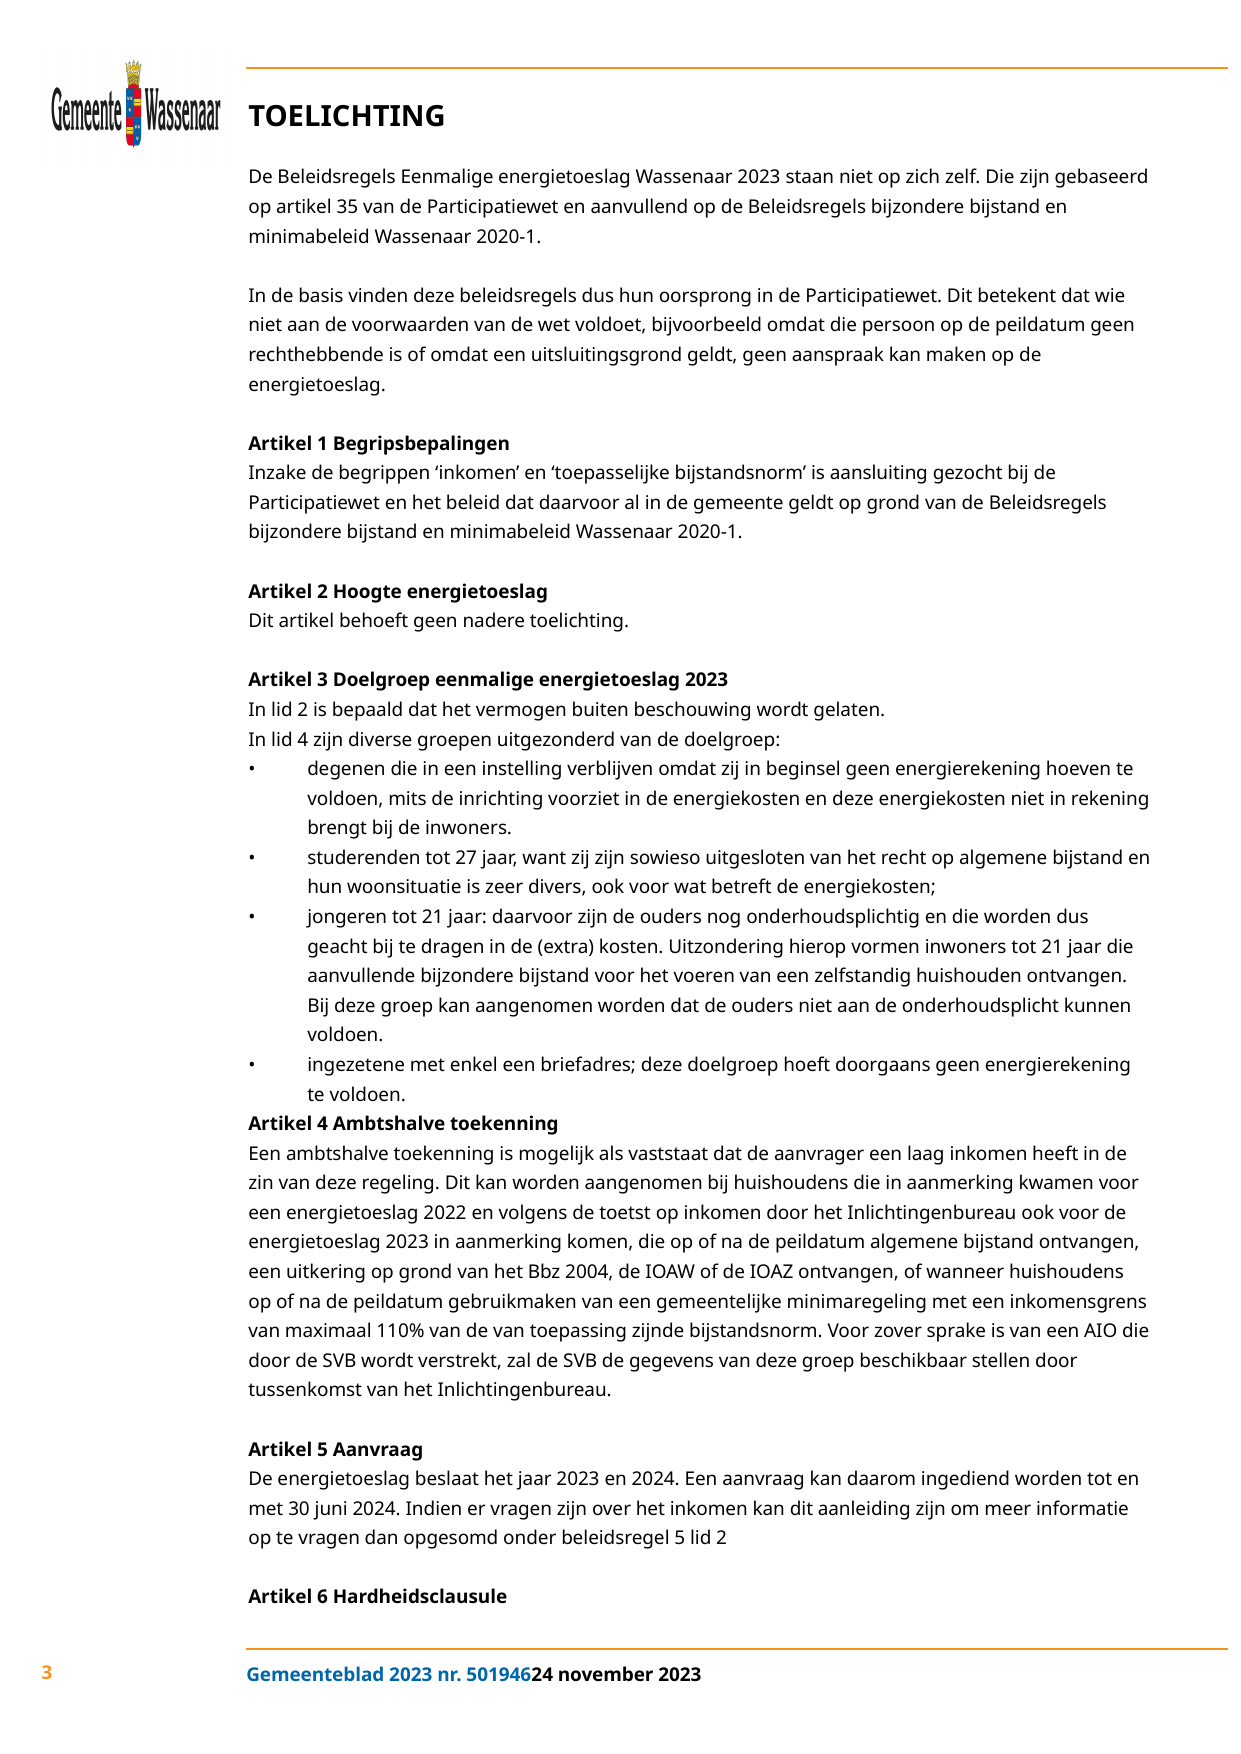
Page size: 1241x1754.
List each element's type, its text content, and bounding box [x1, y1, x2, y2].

list ingezetene met enkel een briefadres; deze doelgroep hoeft doorgaans geen energierekening te voldoen. [248, 1051, 1152, 1106]
list jongeren tot 21 jaar: daarvoor zijn de ouders nog onderhoudsplichtig en die worden dus geacht bij te dragen in de (extra) kosten. Uitzondering hierop vormen inwoners tot 21 jaar die aanvullende bijzondere bijstand voor het voeren van een zelfstandig huishouden ontvangen. Bij deze groep kan aangenomen worden dat de ouders niet aan de onderhoudsplicht kunnen voldoen. [248, 903, 1152, 1047]
text Dit artikel behoeft geen nadere toelichting. [248, 607, 1152, 633]
text Artikel 3 Doelgroep eenmalige energietoeslag 2023 [248, 667, 1152, 692]
list degenen die in een instelling verblijven omdat zij in beginsel geen energierekening hoeven te voldoen, mits de inrichting voorziet in de energiekosten en deze energiekosten niet in rekening brengt bij de inwoners. [248, 755, 1152, 840]
text Artikel 4 Ambtshalve toekenning [248, 1110, 1152, 1136]
text In lid 2 is bepaald dat het vermogen buiten beschouwing wordt gelaten. [248, 696, 1152, 722]
text In lid 4 zijn diverse groepen uitgezonderd van de doelgroep: [248, 726, 1152, 751]
text TOELICHTING [248, 95, 1152, 134]
picture [41, 47, 231, 172]
text De Beleidsregels Eenmalige energietoeslag Wassenaar 2023 staan niet op zich zelf. Die zijn gebaseerd op artikel 35 van de Participatiewet en aanvullend op de Beleidsregels bijzondere bijstand en minimabeleid Wassenaar 2020-1. [248, 164, 1152, 248]
text Artikel 1 Begripsbepalingen [248, 430, 1152, 456]
text Artikel 2 Hoogte energietoeslag [248, 578, 1152, 603]
text Inzake de begrippen ‘inkomen’ en ‘toepasselijke bijstandsnorm’ is aansluiting gezocht bij de Participatiewet en het beleid dat daarvoor al in de gemeente geldt op grond van de Beleidsregels bijzondere bijstand en minimabeleid Wassenaar 2020-1. [248, 459, 1152, 544]
text Artikel 5 Aanvraag [248, 1436, 1152, 1461]
text De energietoeslag beslaat het jaar 2023 en 2024. Een aanvraag kan daarom ingediend worden tot en met 30 juni 2024. Indien er vragen zijn over het inkomen kan dit aanleiding zijn om meer informatie op te vragen dan opgesomd onder beleidsregel 5 lid 2 [248, 1465, 1152, 1550]
text Een ambtshalve toekenning is mogelijk als vaststaat dat de aanvrager een laag inkomen heeft in de zin van deze regeling. Dit kan worden aangenomen bij huishoudens die in aanmerking kwamen voor een energietoeslag 2022 en volgens de toetst op inkomen door het Inlichtingenbureau ook voor de energietoeslag 2023 in aanmerking komen, die op of na de peildatum algemene bijstand ontvangen, een uitkering op grond van het Bbz 2004, de IOAW of de IOAZ ontvangen, of wanneer huishoudens op of na de peildatum gebruikmaken van een gemeentelijke minimaregeling met een inkomensgrens van maximaal 110% van de van toepassing zijnde bijstandsnorm. Voor zover sprake is van een AIO die door de SVB wordt verstrekt, zal de SVB de gegevens van deze groep beschikbaar stellen door tussenkomst van het Inlichtingenbureau. [248, 1140, 1152, 1402]
text Artikel 6 Hardheidsclausule [248, 1584, 1152, 1609]
list studerenden tot 27 jaar, want zij zijn sowieso uitgesloten van het recht op algemene bijstand en hun woonsituatie is zeer divers, ook voor wat betreft de energiekosten; [248, 844, 1152, 899]
text In de basis vinden deze beleidsregels dus hun oorsprong in de Participatiewet. Dit betekent dat wie niet aan de voorwaarden van de wet voldoet, bijvoorbeeld omdat die persoon op de peildatum geen rechthebbende is of omdat een uitsluitingsgrond geldt, geen aanspraak kan maken op de energietoeslag. [248, 282, 1152, 396]
